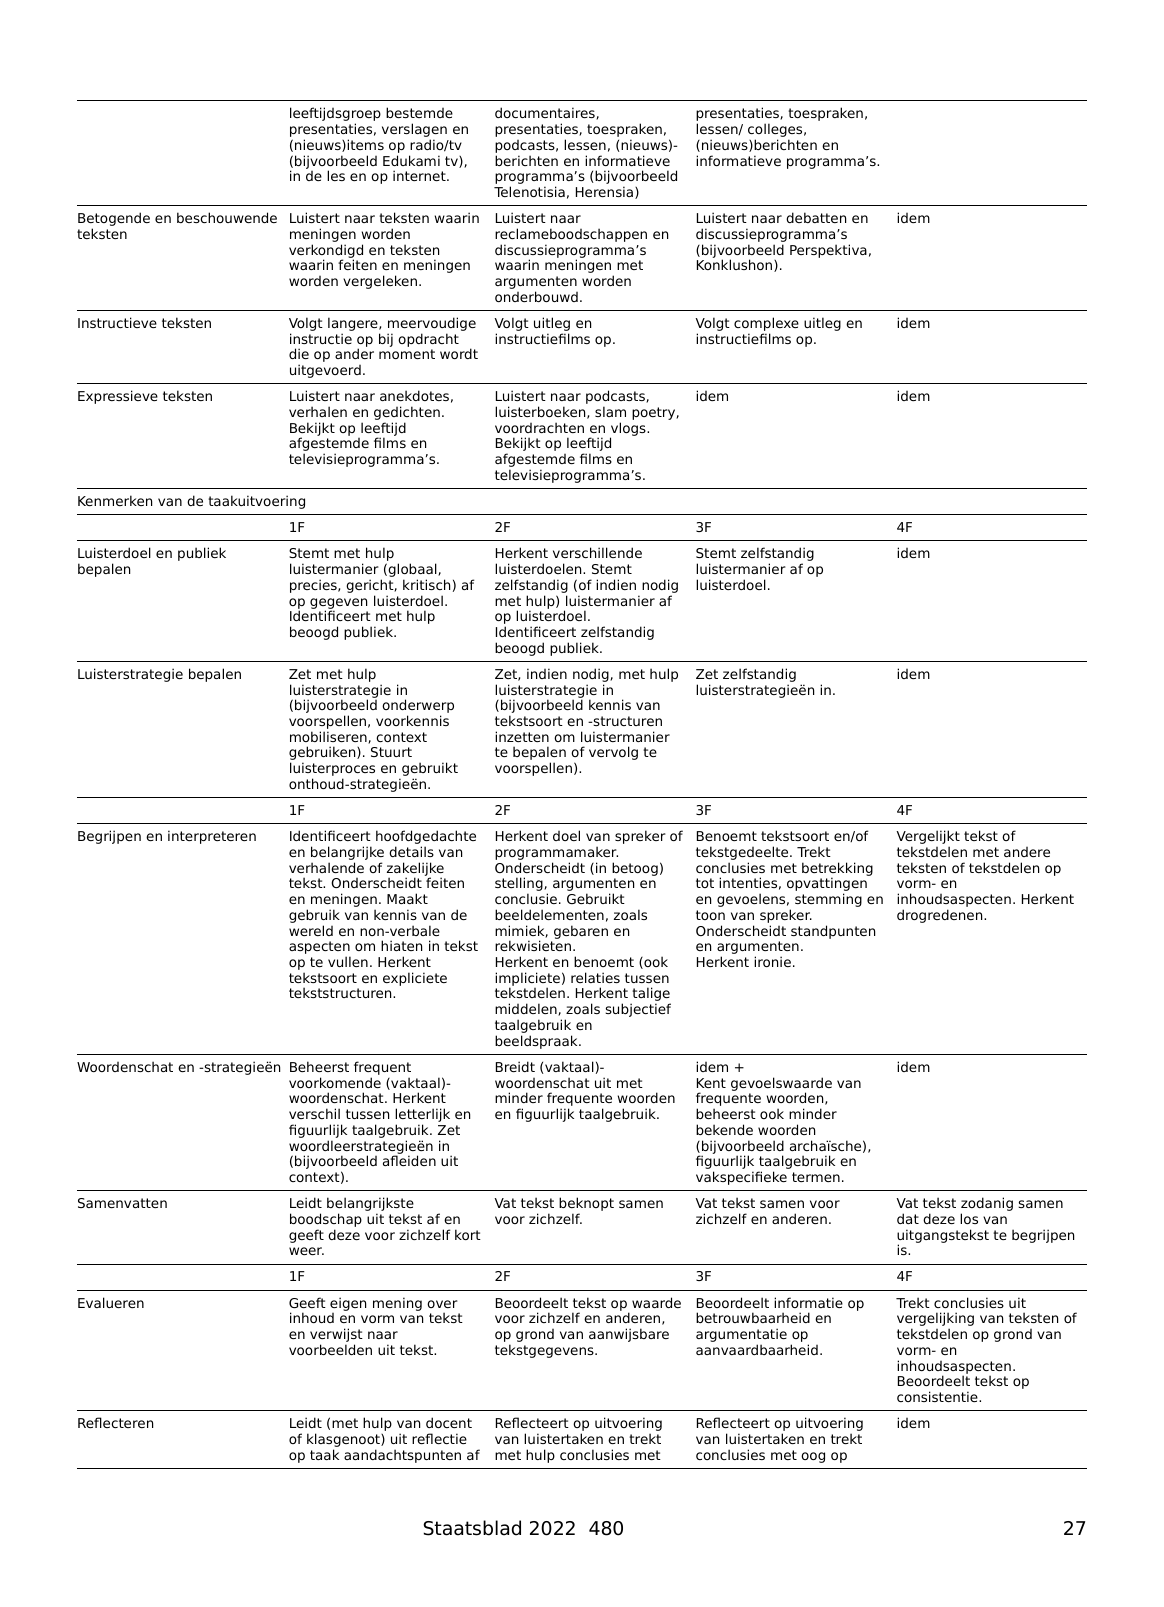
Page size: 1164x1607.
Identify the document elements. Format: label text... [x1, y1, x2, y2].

table_cell [77, 1265, 283, 1290]
table_cell 4F [890, 798, 1087, 823]
table_cell Beoordeelt informatie op betrouwbaarheid en argumentatie op aanvaardbaarheid. [689, 1291, 890, 1410]
table_cell 2F [489, 1265, 689, 1290]
table_cell Breidt (vaktaal)- woordenschat uit met minder frequente woorden en figuurlijk taalgebruik. [489, 1055, 689, 1190]
table_cell Volgt langere, meervoudige instructie op bij opdracht die op ander moment wordt uitgevoerd. [283, 311, 488, 383]
table_cell 2F [489, 515, 689, 540]
table_cell Woordenschat en -strategieën [77, 1055, 283, 1190]
table_cell [77, 515, 283, 540]
table_cell Expressieve teksten [77, 384, 283, 488]
table_cell Trekt conclusies uit vergelijking van teksten of tekstdelen op grond van vorm- en inhoudsaspecten. Beoordeelt tekst op consistentie. [890, 1291, 1087, 1410]
table_cell Luistert naar reclameboodschappen en discussieprogramma’s waarin meningen met argumenten worden onderbouwd. [489, 206, 689, 310]
table_cell idem [890, 541, 1087, 661]
table_cell Betogende en beschouwende teksten [77, 206, 283, 310]
table_cell Begrijpen en interpreteren [77, 824, 283, 1054]
table_cell Volgt uitleg en instructiefilms op. [489, 311, 689, 383]
table_cell Zet, indien nodig, met hulp luisterstrategie in (bijvoorbeeld kennis van tekstsoort en -structuren inzetten om luistermanier te bepalen of vervolg te voorspellen). [489, 662, 689, 797]
table_cell Vat tekst samen voor zichzelf en anderen. [689, 1191, 890, 1263]
table_cell Zet met hulp luisterstrategie in (bijvoorbeeld onderwerp voorspellen, voorkennis mobiliseren, context gebruiken). Stuurt luisterproces en gebruikt onthoud-strategieën. [283, 662, 488, 797]
table_cell [77, 798, 283, 823]
table_cell Luistert naar debatten en discussieprogramma’s (bijvoorbeeld Perspektiva, Konklushon). [689, 206, 890, 310]
table_cell Herkent doel van spreker of programmamaker. Onderscheidt (in betoog) stelling, argumenten en conclusie. Gebruikt beeldelementen, zoals mimiek, gebaren en rekwisieten. Herkent en benoemt (ook impliciete) relaties tussen tekstdelen. Herkent talige middelen, zoals subjectief taalgebruik en beeldspraak. [489, 824, 689, 1054]
table_cell idem [689, 384, 890, 488]
table_cell Kenmerken van de taakuitvoering [77, 489, 1087, 514]
table_cell 1F [283, 1265, 488, 1290]
table_cell Luisterstrategie bepalen [77, 662, 283, 797]
table_cell idem [890, 662, 1087, 797]
table_cell 1F [283, 798, 488, 823]
table_cell Reflecteren [77, 1411, 283, 1468]
table_cell Instructieve teksten [77, 311, 283, 383]
table_cell Volgt complexe uitleg en instructiefilms op. [689, 311, 890, 383]
table_cell 4F [890, 1265, 1087, 1290]
table_cell Herkent verschillende luisterdoelen. Stemt zelfstandig (of indien nodig met hulp) luistermanier af op luisterdoel. Identificeert zelfstandig beoogd publiek. [489, 541, 689, 661]
table_cell idem [890, 1411, 1087, 1468]
table_cell Reflecteert op uitvoering van luistertaken en trekt met hulp conclusies met [489, 1411, 689, 1468]
table_cell Leidt (met hulp van docent of klasgenoot) uit reflectie op taak aandachtspunten af [283, 1411, 488, 1468]
table_cell Geeft eigen mening over inhoud en vorm van tekst en verwijst naar voorbeelden uit tekst. [283, 1291, 488, 1410]
table_cell 2F [489, 798, 689, 823]
table_cell Stemt zelfstandig luistermanier af op luisterdoel. [689, 541, 890, 661]
table_cell Benoemt tekstsoort en/of tekstgedeelte. Trekt conclusies met betrekking tot intenties, opvattingen en gevoelens, stemming en toon van spreker. Onderscheidt standpunten en argumenten. Herkent ironie. [689, 824, 890, 1054]
table_cell Vat tekst beknopt samen voor zichzelf. [489, 1191, 689, 1263]
table_cell idem [890, 206, 1087, 310]
table_cell documentaires, presentaties, toespraken, podcasts, lessen, (nieuws)- berichten en informatieve programma’s (bijvoorbeeld Telenotisia, Herensia) [489, 101, 689, 205]
table_cell Stemt met hulp luistermanier (globaal, precies, gericht, kritisch) af op gegeven luisterdoel. Identificeert met hulp beoogd publiek. [283, 541, 488, 661]
table_cell 3F [689, 798, 890, 823]
table_cell idem + Kent gevoelswaarde van frequente woorden, beheerst ook minder bekende woorden (bijvoorbeeld archaïsche), figuurlijk taalgebruik en vakspecifieke termen. [689, 1055, 890, 1190]
table_cell Luistert naar podcasts, luisterboeken, slam poetry, voordrachten en vlogs. Bekijkt op leeftijd afgestemde films en televisieprogramma’s. [489, 384, 689, 488]
table_cell [77, 101, 283, 205]
table_cell [890, 101, 1087, 205]
table_cell Zet zelfstandig luisterstrategieën in. [689, 662, 890, 797]
table_cell Beheerst frequent voorkomende (vaktaal)- woordenschat. Herkent verschil tussen letterlijk en figuurlijk taalgebruik. Zet woordleerstrategieën in (bijvoorbeeld afleiden uit context). [283, 1055, 488, 1190]
table_cell idem [890, 311, 1087, 383]
table_cell Evalueren [77, 1291, 283, 1410]
table_cell Luistert naar teksten waarin meningen worden verkondigd en teksten waarin feiten en meningen worden vergeleken. [283, 206, 488, 310]
table_cell presentaties, toespraken, lessen/ colleges, (nieuws)berichten en informatieve programma’s. [689, 101, 890, 205]
table_cell 3F [689, 1265, 890, 1290]
table_cell Luisterdoel en publiek bepalen [77, 541, 283, 661]
table_cell Reflecteert op uitvoering van luistertaken en trekt conclusies met oog op [689, 1411, 890, 1468]
table_cell Vat tekst zodanig samen dat deze los van uitgangstekst te begrijpen is. [890, 1191, 1087, 1263]
table_cell idem [890, 384, 1087, 488]
table_cell Identificeert hoofdgedachte en belangrijke details van verhalende of zakelijke tekst. Onderscheidt feiten en meningen. Maakt gebruik van kennis van de wereld en non-verbale aspecten om hiaten in tekst op te vullen. Herkent tekstsoort en expliciete tekststructuren. [283, 824, 488, 1054]
table_cell 1F [283, 515, 488, 540]
table_cell Vergelijkt tekst of tekstdelen met andere teksten of tekstdelen op vorm- en inhoudsaspecten. Herkent drogredenen. [890, 824, 1087, 1054]
table_cell Luistert naar anekdotes, verhalen en gedichten. Bekijkt op leeftijd afgestemde films en televisieprogramma’s. [283, 384, 488, 488]
table_cell leeftijdsgroep bestemde presentaties, verslagen en (nieuws)items op radio/tv (bijvoorbeeld Edukami tv), in de les en op internet. [283, 101, 488, 205]
table_cell 4F [890, 515, 1087, 540]
table_cell Samenvatten [77, 1191, 283, 1263]
table_cell Beoordeelt tekst op waarde voor zichzelf en anderen, op grond van aanwijsbare tekstgegevens. [489, 1291, 689, 1410]
table_cell Leidt belangrijkste boodschap uit tekst af en geeft deze voor zichzelf kort weer. [283, 1191, 488, 1263]
table_cell 3F [689, 515, 890, 540]
table_cell idem [890, 1055, 1087, 1190]
